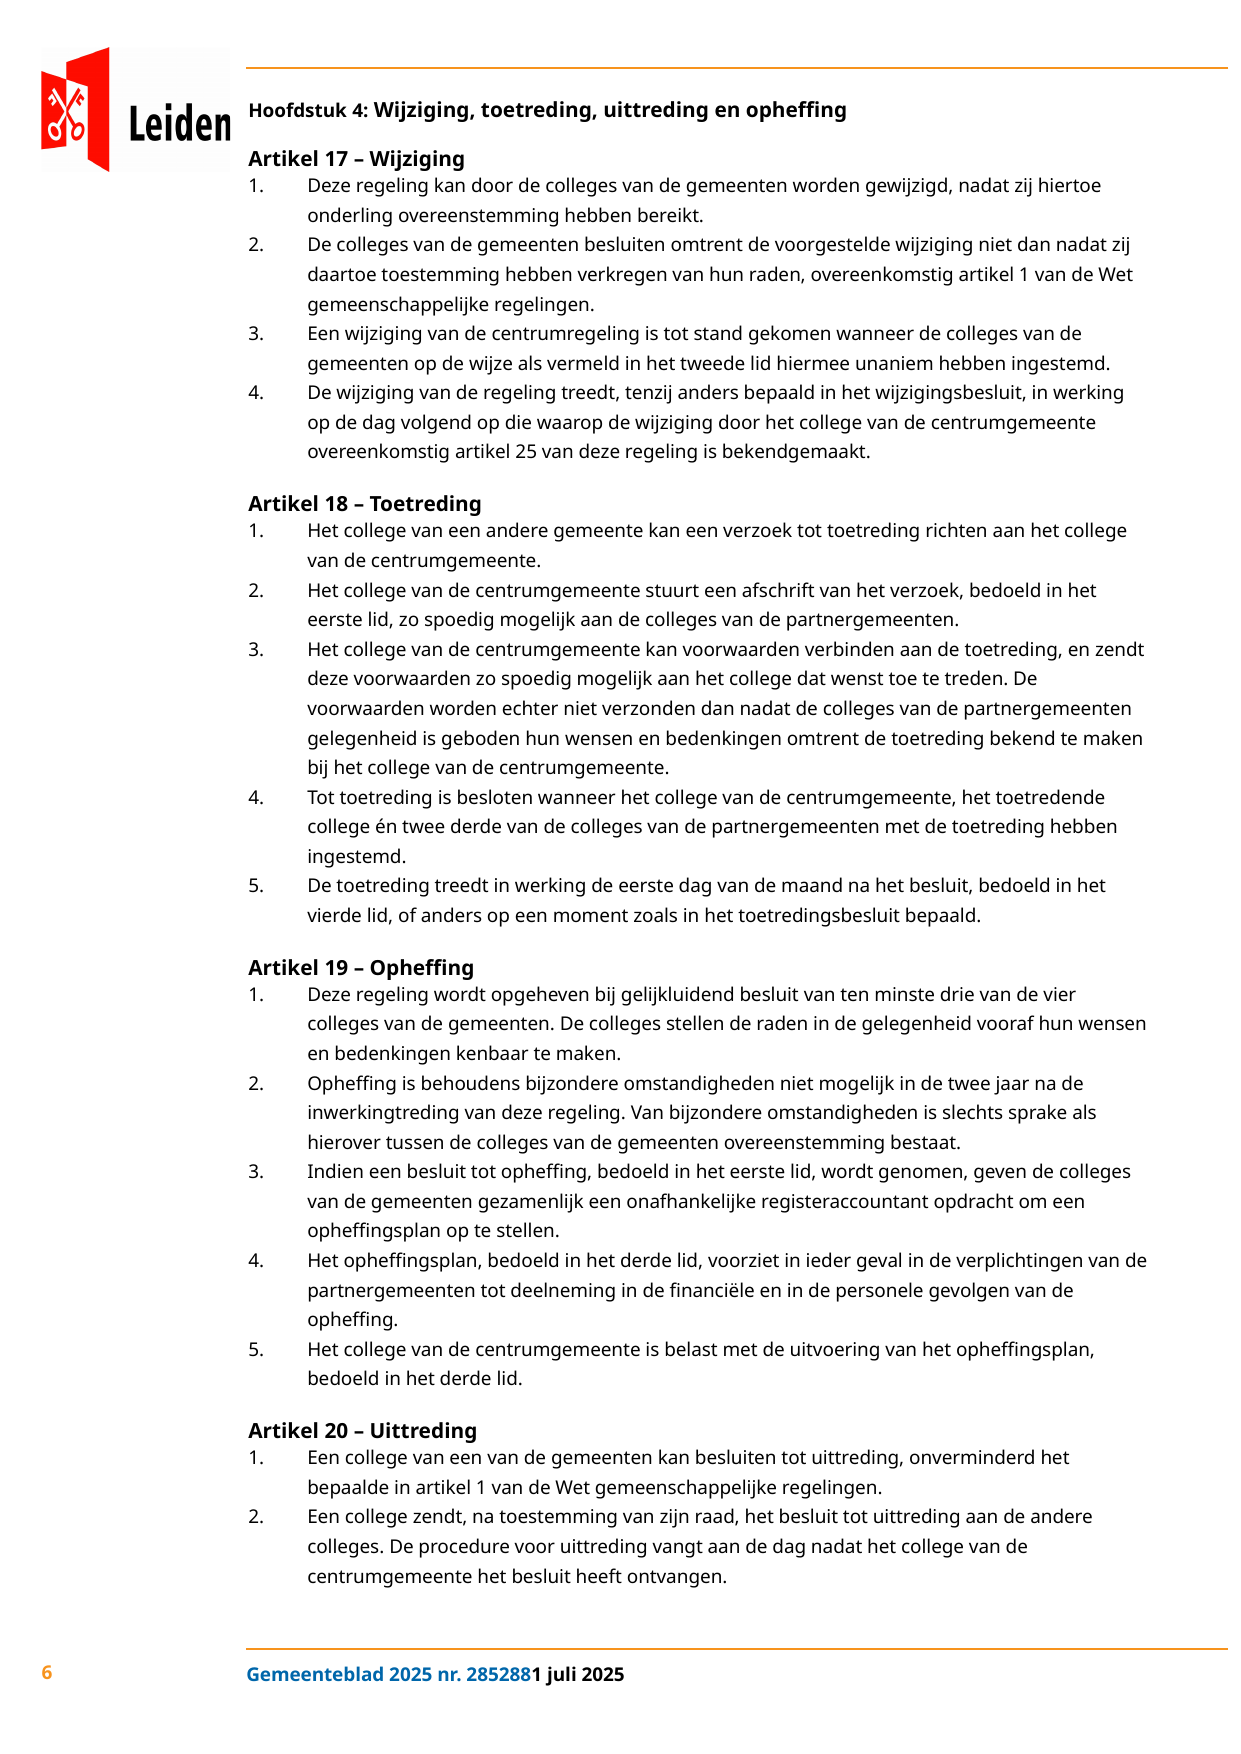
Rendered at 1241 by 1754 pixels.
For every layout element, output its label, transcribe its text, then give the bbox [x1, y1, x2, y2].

text Hoofdstuk 4: Wijziging, toetreding, uittreding en opheffing [248, 95, 1152, 123]
list De wijziging van de regeling treedt, tenzij anders bepaald in het wijzigingsbesluit, in werking op de dag volgend op die waarop de wijziging door het college van de centrumgemeente overeenkomstig artikel 25 van deze regeling is bekendgemaakt. [248, 379, 1152, 464]
list De colleges van de gemeenten besluiten omtrent de voorgestelde wijziging niet dan nadat zij daartoe toestemming hebben verkregen van hun raden, overeenkomstig artikel 1 van de Wet gemeenschappelijke regelingen. [248, 232, 1152, 317]
list Het opheffingsplan, bedoeld in het derde lid, voorziet in ieder geval in de verplichtingen van de partnergemeenten tot deelneming in de financiële en in de personele gevolgen van de opheffing. [248, 1247, 1152, 1332]
list Indien een besluit tot opheffing, bedoeld in het eerste lid, wordt genomen, geven de colleges van de gemeenten gezamenlijk een onafhankelijke registeraccountant opdracht om een opheffingsplan op te stellen. [248, 1158, 1152, 1243]
text Artikel 17 – Wijziging [248, 144, 1152, 172]
picture [41, 47, 231, 172]
list Tot toetreding is besloten wanneer het college van de centrumgemeente, het toetredende college én twee derde van de colleges van de partnergemeenten met de toetreding hebben ingestemd. [248, 784, 1152, 869]
list Een wijziging van de centrumregeling is tot stand gekomen wanneer de colleges van de gemeenten op de wijze als vermeld in het tweede lid hiermee unaniem hebben ingestemd. [248, 320, 1152, 376]
list Het college van de centrumgemeente kan voorwaarden verbinden aan de toetreding, en zendt deze voorwaarden zo spoedig mogelijk aan het college dat wenst toe te treden. De voorwaarden worden echter niet verzonden dan nadat de colleges van de partnergemeenten gelegenheid is geboden hun wensen en bedenkingen omtrent de toetreding bekend te maken bij het college van de centrumgemeente. [248, 636, 1152, 780]
list Deze regeling wordt opgeheven bij gelijkluidend besluit van ten minste drie van de vier colleges van de gemeenten. De colleges stellen de raden in de gelegenheid vooraf hun wensen en bedenkingen kenbaar te maken. [248, 981, 1152, 1066]
list De toetreding treedt in werking de eerste dag van de maand na het besluit, bedoeld in het vierde lid, of anders op een moment zoals in het toetredingsbesluit bepaald. [248, 873, 1152, 928]
list Een college van een van de gemeenten kan besluiten tot uittreding, onverminderd het bepaalde in artikel 1 van de Wet gemeenschappelijke regelingen. [248, 1444, 1152, 1500]
list Een college zendt, na toestemming van zijn raad, het besluit tot uittreding aan de andere colleges. De procedure voor uittreding vangt aan de dag nadat het college van de centrumgemeente het besluit heeft ontvangen. [248, 1504, 1152, 1588]
list Het college van de centrumgemeente stuurt een afschrift van het verzoek, bedoeld in het eerste lid, zo spoedig mogelijk aan de colleges van de partnergemeenten. [248, 577, 1152, 632]
list Het college van de centrumgemeente is belast met de uitvoering van het opheffingsplan, bedoeld in het derde lid. [248, 1336, 1152, 1391]
list Het college van een andere gemeente kan een verzoek tot toetreding richten aan het college van de centrumgemeente. [248, 518, 1152, 573]
list Deze regeling kan door de colleges van de gemeenten worden gewijzigd, nadat zij hiertoe onderling overeenstemming hebben bereikt. [248, 172, 1152, 228]
text Artikel 18 – Toetreding [248, 489, 1152, 518]
text Artikel 19 – Opheffing [248, 953, 1152, 981]
list Opheffing is behoudens bijzondere omstandigheden niet mogelijk in de twee jaar na de inwerkingtreding van deze regeling. Van bijzondere omstandigheden is slechts sprake als hierover tussen de colleges van de gemeenten overeenstemming bestaat. [248, 1070, 1152, 1155]
text Artikel 20 – Uittreding [248, 1416, 1152, 1444]
